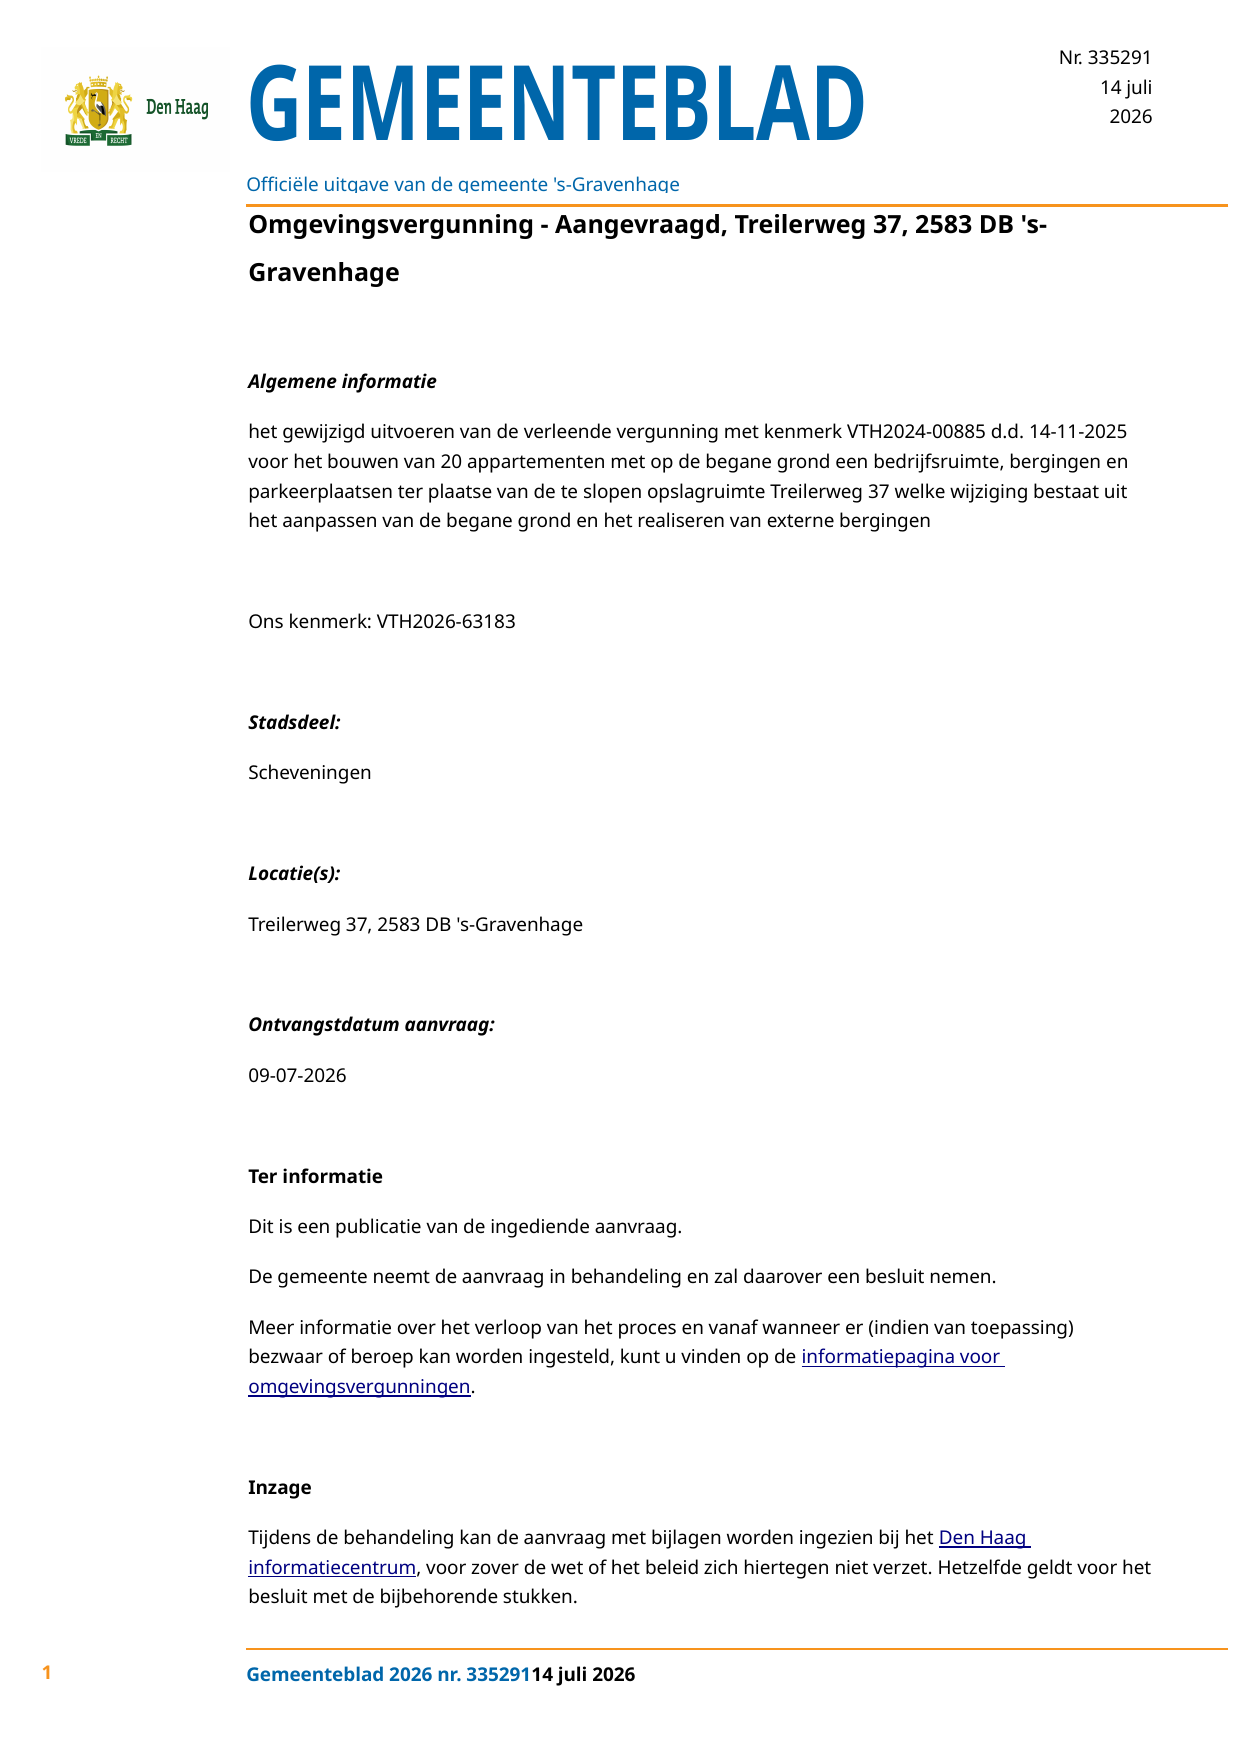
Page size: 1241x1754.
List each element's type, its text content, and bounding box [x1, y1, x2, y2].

text Tijdens de behandeling kan de aanvraag met bijlagen worden ingezien bij het Den Haag informatiecentrum, voor zover de wet of het beleid zich hiertegen niet verzet. Hetzelfde geldt voor het besluit met de bijbehorende stukken. [248, 1524, 1152, 1609]
text Inzage [248, 1474, 1152, 1500]
text Ons kenmerk: VTH2026-63183 [248, 608, 1152, 634]
text Omgevingsvergunning - Aangevraagd, Treilerweg 37, 2583 DB 's-Gravenhage [248, 207, 1152, 288]
text Dit is een publicatie van de ingediende aanvraag. [248, 1213, 1152, 1239]
text Treilerweg 37, 2583 DB 's-Gravenhage [248, 911, 1152, 937]
text Ontvangstdatum aanvraag: [248, 1012, 1152, 1037]
text Meer informatie over het verloop van het proces en vanaf wanneer er (indien van toepassing) bezwaar of beroep kan worden ingesteld, kunt u vinden op de informatiepagina voor omgevingsvergunningen. [248, 1314, 1152, 1399]
text het gewijzigd uitvoeren van de verleende vergunning met kenmerk VTH2024-00885 d.d. 14-11-2025 voor het bouwen van 20 appartementen met op de begane grond een bedrijfsruimte, bergingen en parkeerplaatsen ter plaatse van de te slopen opslagruimte Treilerweg 37 welke wijziging bestaat uit het aanpassen van de begane grond en het realiseren van externe bergingen [248, 419, 1152, 533]
text Scheveningen [248, 759, 1152, 785]
text 09-07-2026 [248, 1062, 1152, 1088]
text Stadsdeel: [248, 709, 1152, 735]
text Ter informatie [248, 1163, 1152, 1189]
picture [41, 47, 231, 172]
text Algemene informatie [248, 368, 1152, 394]
text Locatie(s): [248, 860, 1152, 886]
text De gemeente neemt de aanvraag in behandeling en zal daarover een besluit nemen. [248, 1264, 1152, 1289]
